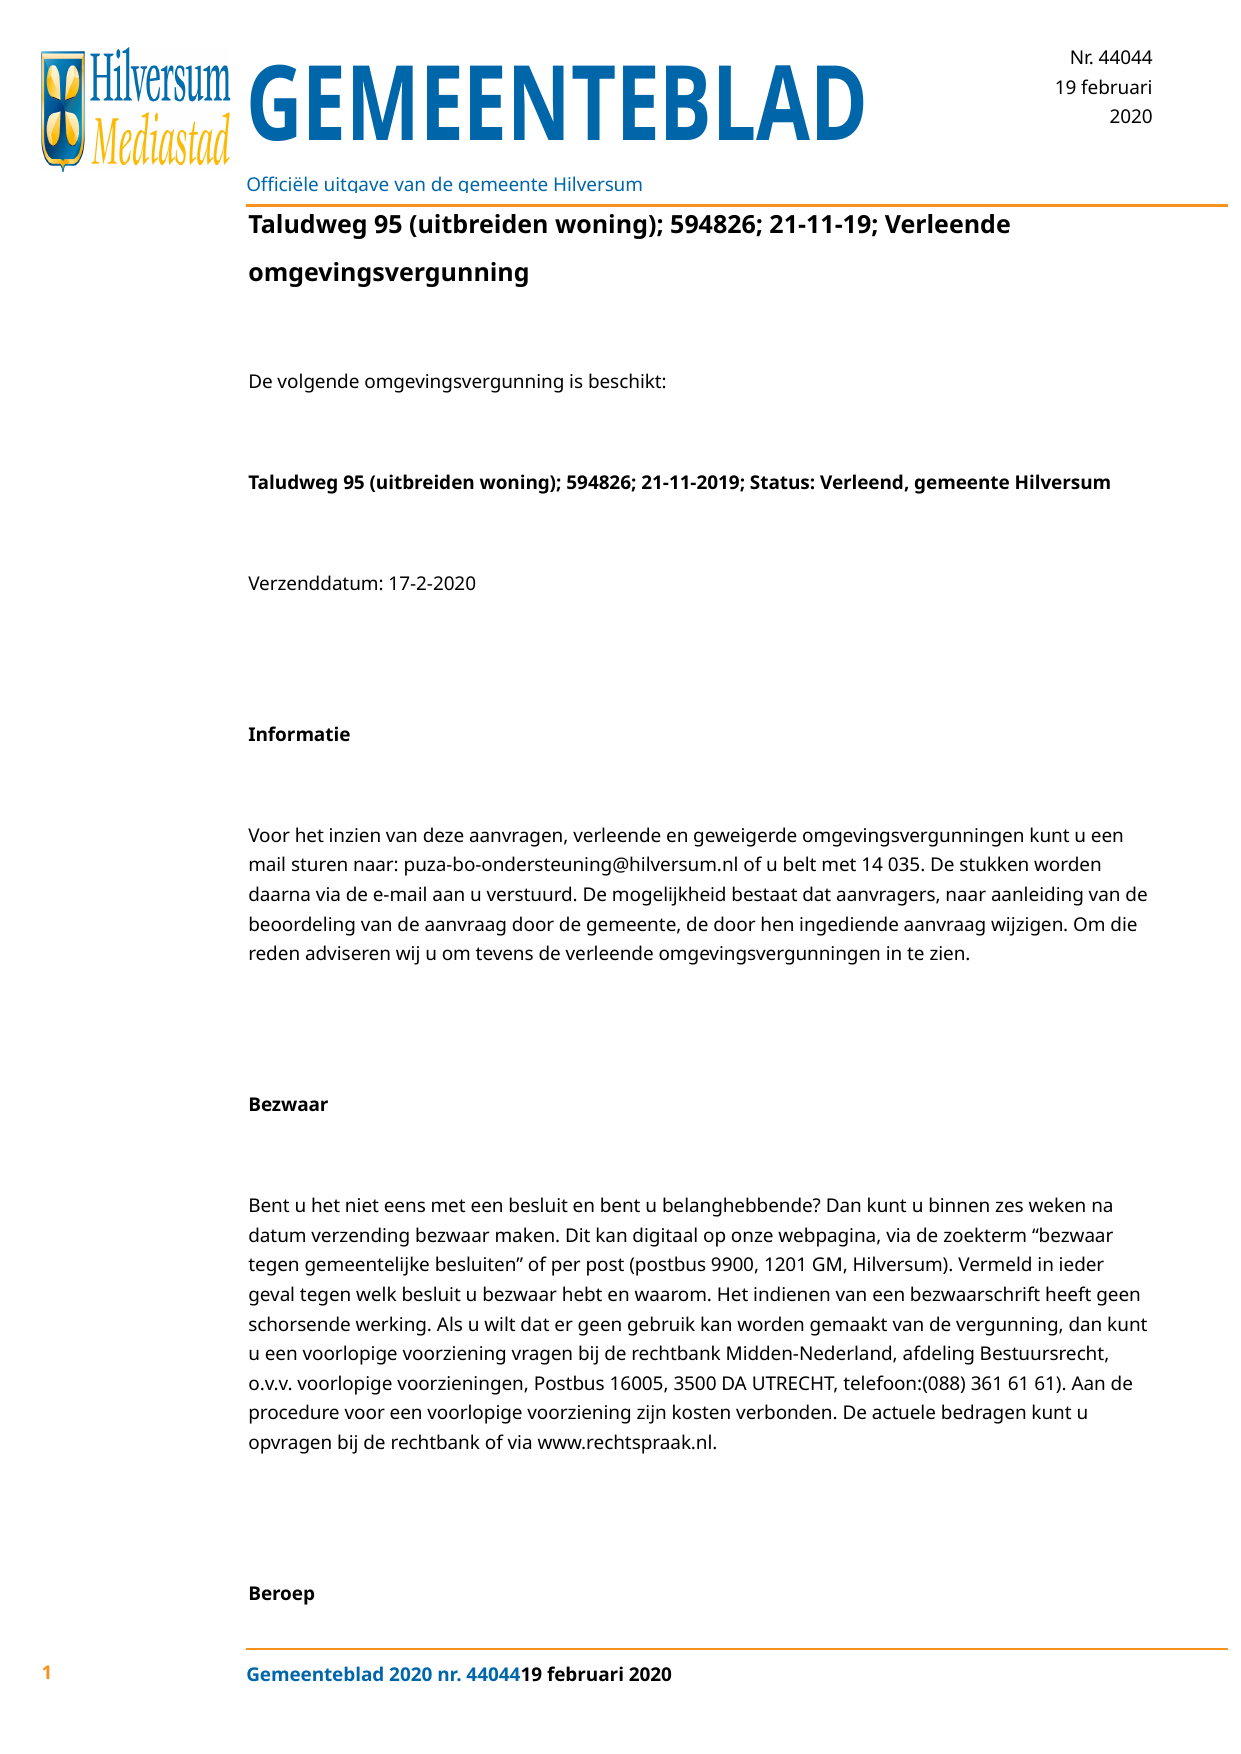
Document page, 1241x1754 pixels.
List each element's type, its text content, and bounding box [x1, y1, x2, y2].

text De volgende omgevingsvergunning is beschikt: [248, 368, 1152, 394]
text Bezwaar [248, 1092, 1152, 1117]
text Beroep [248, 1580, 1152, 1606]
text Taludweg 95 (uitbreiden woning); 594826; 21-11-19; Verleende omgevingsvergunning [248, 207, 1152, 288]
text Taludweg 95 (uitbreiden woning); 594826; 21-11-2019; Status: Verleend, gemeente Hilversum [248, 469, 1152, 495]
text Informatie [248, 721, 1152, 747]
text Bent u het niet eens met een besluit en bent u belanghebbende? Dan kunt u binnen zes weken na datum verzending bezwaar maken. Dit kan digitaal op onze webpagina, via de zoekterm “bezwaar tegen gemeentelijke besluiten” of per post (postbus 9900, 1201 GM, Hilversum). Vermeld in ieder geval tegen welk besluit u bezwaar hebt en waarom. Het indienen van een bezwaarschrift heeft geen schorsende werking. Als u wilt dat er geen gebruik kan worden gemaakt van de vergunning, dan kunt u een voorlopige voorziening vragen bij de rechtbank Midden-Nederland, afdeling Bestuursrecht, o.v.v. voorlopige voorzieningen, Postbus 16005, 3500 DA UTRECHT, telefoon:(088) 361 61 61). Aan de procedure voor een voorlopige voorziening zijn kosten verbonden. De actuele bedragen kunt u opvragen bij de rechtbank of via www.rechtspraak.nl. [248, 1192, 1152, 1455]
text Verzenddatum: 17-2-2020 [248, 570, 1152, 596]
text Voor het inzien van deze aanvragen, verleende en geweigerde omgevingsvergunningen kunt u een mail sturen naar: puza-bo-ondersteuning@hilversum.nl of u belt met 14 035. De stukken worden daarna via de e-mail aan u verstuurd. De mogelijkheid bestaat dat aanvragers, naar aanleiding van de beoordeling van de aanvraag door de gemeente, de door hen ingediende aanvraag wijzigen. Om die reden adviseren wij u om tevens de verleende omgevingsvergunningen in te zien. [248, 822, 1152, 966]
picture [41, 47, 231, 172]
